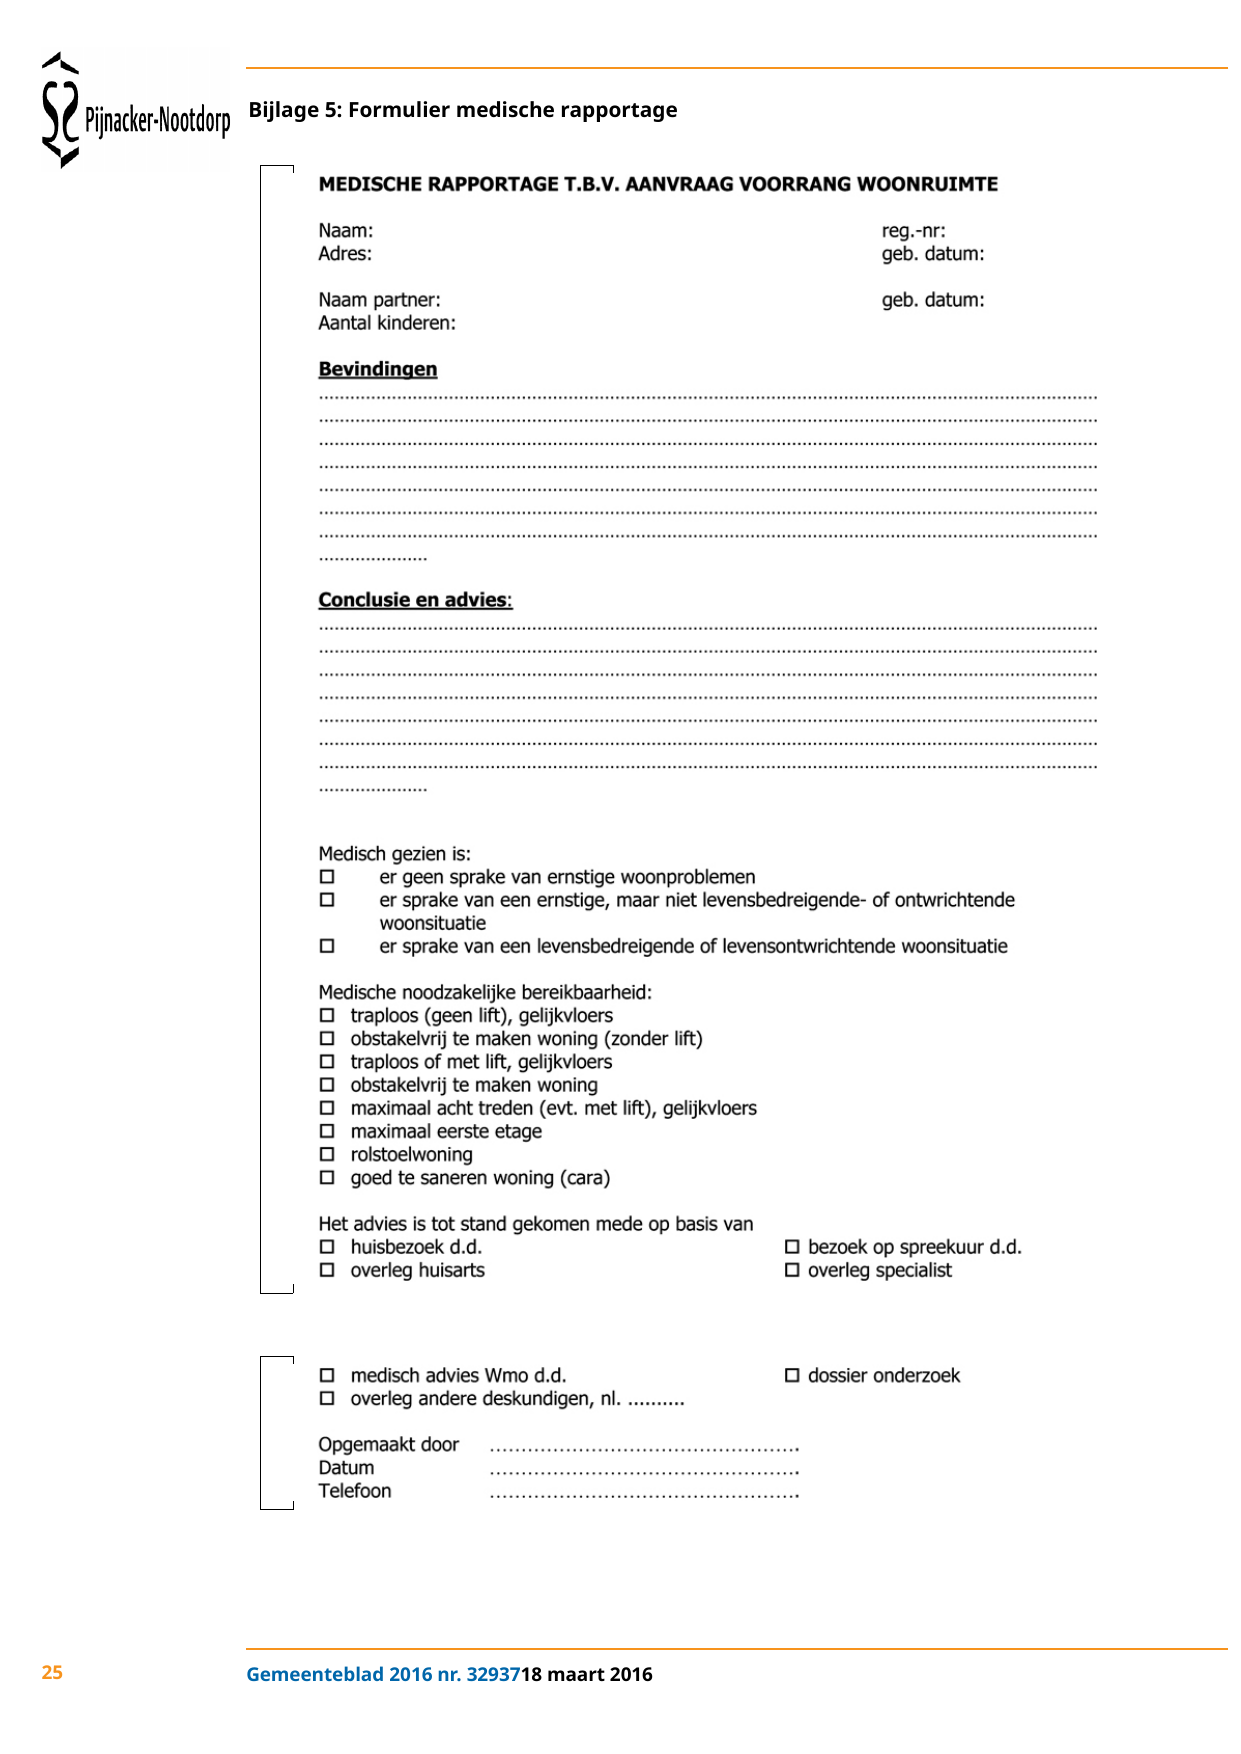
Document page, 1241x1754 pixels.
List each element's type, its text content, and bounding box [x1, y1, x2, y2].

text Bijlage 5: Formulier medische rapportage [248, 95, 1152, 123]
picture [41, 47, 231, 172]
picture [268, 173, 1155, 1284]
picture [268, 1364, 1155, 1501]
